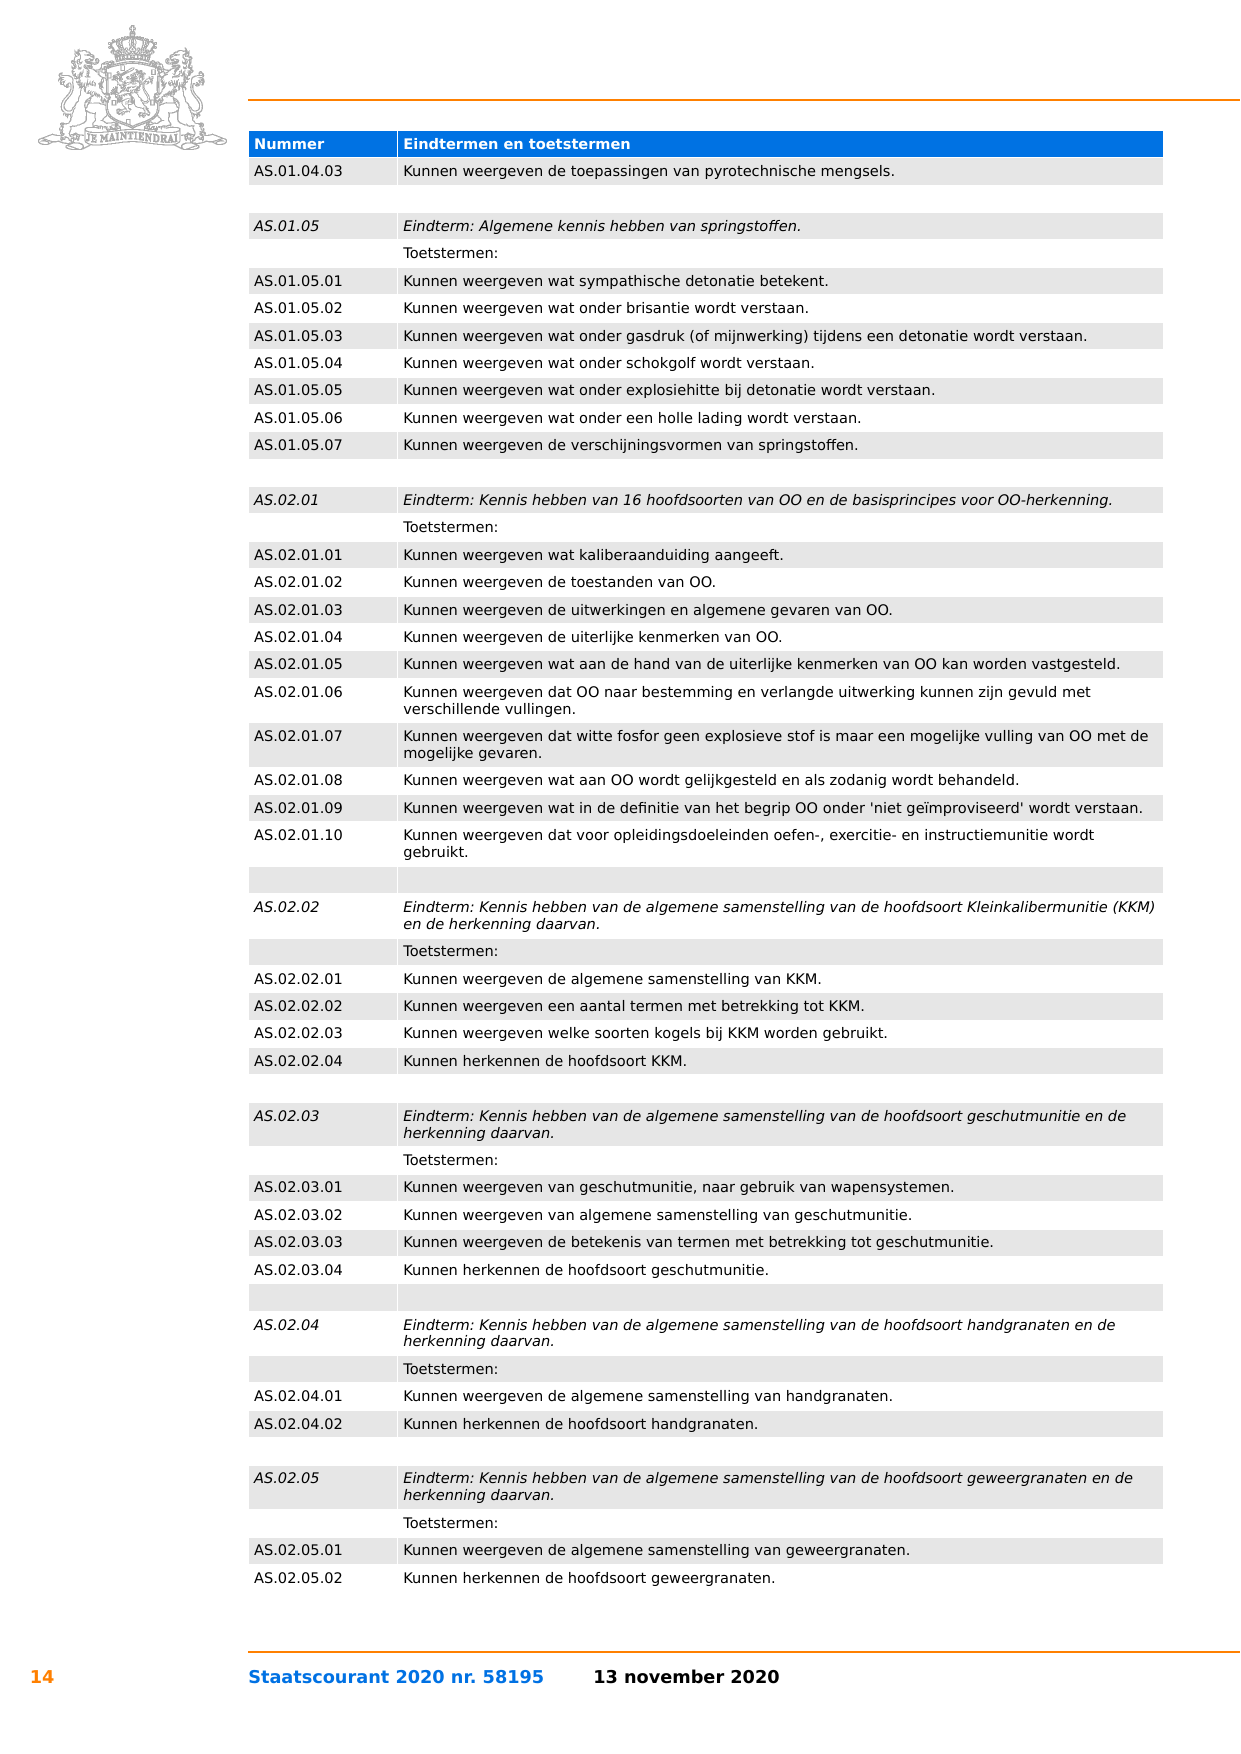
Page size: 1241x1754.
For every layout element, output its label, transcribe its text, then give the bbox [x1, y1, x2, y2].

table_cell Eindterm: Kennis hebben van de algemene samenstelling van de hoofdsoort geschutmunitie en de herkenning daarvan. [398, 1103, 1163, 1146]
table_cell AS.02.03 [249, 1103, 397, 1146]
table_cell [398, 186, 1163, 212]
table_cell Kunnen weergeven een aantal termen met betrekking tot KKM. [398, 993, 1163, 1020]
table_cell AS.02.05 [249, 1466, 397, 1509]
table_cell AS.02.01.03 [249, 597, 397, 623]
table_cell AS.02.03.01 [249, 1175, 397, 1201]
table_cell Kunnen weergeven de toestanden van OO. [398, 569, 1163, 596]
table_cell Kunnen weergeven de toepassingen van pyrotechnische mengsels. [398, 158, 1163, 185]
table_cell Kunnen weergeven van algemene samenstelling van geschutmunitie. [398, 1202, 1163, 1228]
table_cell AS.02.02 [249, 894, 397, 937]
table_cell AS.02.01.05 [249, 651, 397, 678]
table_cell Kunnen weergeven dat witte fosfor geen explosieve stof is maar een mogelijke vulling van OO met de mogelijke gevaren. [398, 723, 1163, 767]
table_cell AS.02.02.03 [249, 1021, 397, 1047]
table_cell [249, 515, 397, 541]
table_cell Kunnen herkennen de hoofdsoort KKM. [398, 1048, 1163, 1074]
table_cell AS.01.05 [249, 213, 397, 239]
table_cell Kunnen weergeven wat aan OO wordt gelijkgesteld en als zodanig wordt behandeld. [398, 768, 1163, 794]
table_cell AS.01.05.05 [249, 378, 397, 404]
table_cell [398, 460, 1163, 486]
table_cell Kunnen weergeven de algemene samenstelling van geweergranaten. [398, 1538, 1163, 1564]
table_cell Toetstermen: [398, 1510, 1163, 1536]
table_cell AS.02.04.01 [249, 1384, 397, 1410]
table_cell AS.02.01.02 [249, 569, 397, 596]
table_cell [398, 1284, 1163, 1311]
table_cell AS.01.05.03 [249, 323, 397, 349]
table_cell Kunnen weergeven de betekenis van termen met betrekking tot geschutmunitie. [398, 1230, 1163, 1256]
table_header Nummer [249, 131, 397, 157]
table_cell AS.02.03.04 [249, 1257, 397, 1283]
table_cell AS.02.03.02 [249, 1202, 397, 1228]
table_cell Kunnen weergeven wat onder schokgolf wordt verstaan. [398, 350, 1163, 376]
table_cell AS.02.01.08 [249, 768, 397, 794]
table_cell Kunnen weergeven dat OO naar bestemming en verlangde uitwerking kunnen zijn gevuld met verschillende vullingen. [398, 679, 1163, 722]
table_cell Eindterm: Algemene kennis hebben van springstoffen. [398, 213, 1163, 239]
table_cell AS.01.05.04 [249, 350, 397, 376]
table_cell Kunnen weergeven wat onder explosiehitte bij detonatie wordt verstaan. [398, 378, 1163, 404]
picture [38, 25, 227, 150]
table_cell AS.02.02.01 [249, 966, 397, 992]
table_cell [249, 1147, 397, 1174]
table_cell AS.01.05.01 [249, 268, 397, 294]
table_cell Kunnen weergeven wat aan de hand van de uiterlijke kenmerken van OO kan worden vastgesteld. [398, 651, 1163, 678]
table_cell Eindterm: Kennis hebben van de algemene samenstelling van de hoofdsoort geweergranaten en de herkenning daarvan. [398, 1466, 1163, 1509]
table_cell Eindterm: Kennis hebben van de algemene samenstelling van de hoofdsoort Kleinkalibermunitie (KKM) en de herkenning daarvan. [398, 894, 1163, 937]
table_cell [249, 1438, 397, 1464]
table_cell Kunnen weergeven wat kaliberaanduiding aangeeft. [398, 542, 1163, 568]
table_cell Kunnen herkennen de hoofdsoort geschutmunitie. [398, 1257, 1163, 1283]
table_cell Kunnen weergeven de verschijningsvormen van springstoffen. [398, 432, 1163, 459]
table_cell [249, 460, 397, 486]
table_cell AS.02.01 [249, 487, 397, 513]
table_cell AS.02.02.02 [249, 993, 397, 1020]
table_cell Toetstermen: [398, 1356, 1163, 1382]
table_cell Kunnen weergeven wat onder gasdruk (of mijnwerking) tijdens een detonatie wordt verstaan. [398, 323, 1163, 349]
table_cell [398, 1076, 1163, 1102]
table_cell AS.02.05.01 [249, 1538, 397, 1564]
table_cell [398, 867, 1163, 893]
table_cell AS.02.01.04 [249, 624, 397, 650]
table_cell Kunnen weergeven de uitwerkingen en algemene gevaren van OO. [398, 597, 1163, 623]
table_cell Toetstermen: [398, 515, 1163, 541]
table_cell [398, 1438, 1163, 1464]
table_cell AS.01.05.07 [249, 432, 397, 459]
table_cell Eindterm: Kennis hebben van de algemene samenstelling van de hoofdsoort handgranaten en de herkenning daarvan. [398, 1312, 1163, 1355]
table_cell Toetstermen: [398, 1147, 1163, 1174]
table_cell AS.01.05.06 [249, 405, 397, 431]
table_cell AS.02.03.03 [249, 1230, 397, 1256]
table_cell Kunnen weergeven wat sympathische detonatie betekent. [398, 268, 1163, 294]
table_cell AS.02.04.02 [249, 1411, 397, 1437]
table_cell [249, 186, 397, 212]
table_cell Toetstermen: [398, 241, 1163, 267]
table_cell Kunnen weergeven van geschutmunitie, naar gebruik van wapensystemen. [398, 1175, 1163, 1201]
table_cell AS.01.05.02 [249, 295, 397, 322]
table_cell Kunnen weergeven wat onder een holle lading wordt verstaan. [398, 405, 1163, 431]
table_cell AS.02.01.07 [249, 723, 397, 767]
table_cell Kunnen weergeven welke soorten kogels bij KKM worden gebruikt. [398, 1021, 1163, 1047]
table_cell Kunnen weergeven wat in de definitie van het begrip OO onder 'niet geïmproviseerd' wordt verstaan. [398, 795, 1163, 821]
table_cell AS.02.02.04 [249, 1048, 397, 1074]
table_cell [249, 241, 397, 267]
table_cell AS.02.05.02 [249, 1565, 397, 1591]
table_cell AS.02.01.10 [249, 823, 397, 866]
table_cell Kunnen herkennen de hoofdsoort handgranaten. [398, 1411, 1163, 1437]
table_cell [249, 1076, 397, 1102]
table_cell Eindterm: Kennis hebben van 16 hoofdsoorten van OO en de basisprincipes voor OO-herkenning. [398, 487, 1163, 513]
table_cell Kunnen weergeven de algemene samenstelling van KKM. [398, 966, 1163, 992]
table_cell AS.02.04 [249, 1312, 397, 1355]
table_cell [249, 1356, 397, 1382]
table_cell Kunnen weergeven de uiterlijke kenmerken van OO. [398, 624, 1163, 650]
table_cell Kunnen weergeven de algemene samenstelling van handgranaten. [398, 1384, 1163, 1410]
table_cell AS.02.01.09 [249, 795, 397, 821]
table_cell AS.02.01.06 [249, 679, 397, 722]
table_cell [249, 1284, 397, 1311]
table_header Eindtermen en toetstermen [398, 131, 1163, 157]
table_cell Toetstermen: [398, 939, 1163, 965]
table_cell Kunnen herkennen de hoofdsoort geweergranaten. [398, 1565, 1163, 1591]
table_cell [249, 939, 397, 965]
table_cell AS.01.04.03 [249, 158, 397, 185]
table_cell AS.02.01.01 [249, 542, 397, 568]
table_cell [249, 867, 397, 893]
table_cell Kunnen weergeven dat voor opleidingsdoeleinden oefen-, exercitie- en instructiemunitie wordt gebruikt. [398, 823, 1163, 866]
table_cell Kunnen weergeven wat onder brisantie wordt verstaan. [398, 295, 1163, 322]
table_cell [249, 1510, 397, 1536]
